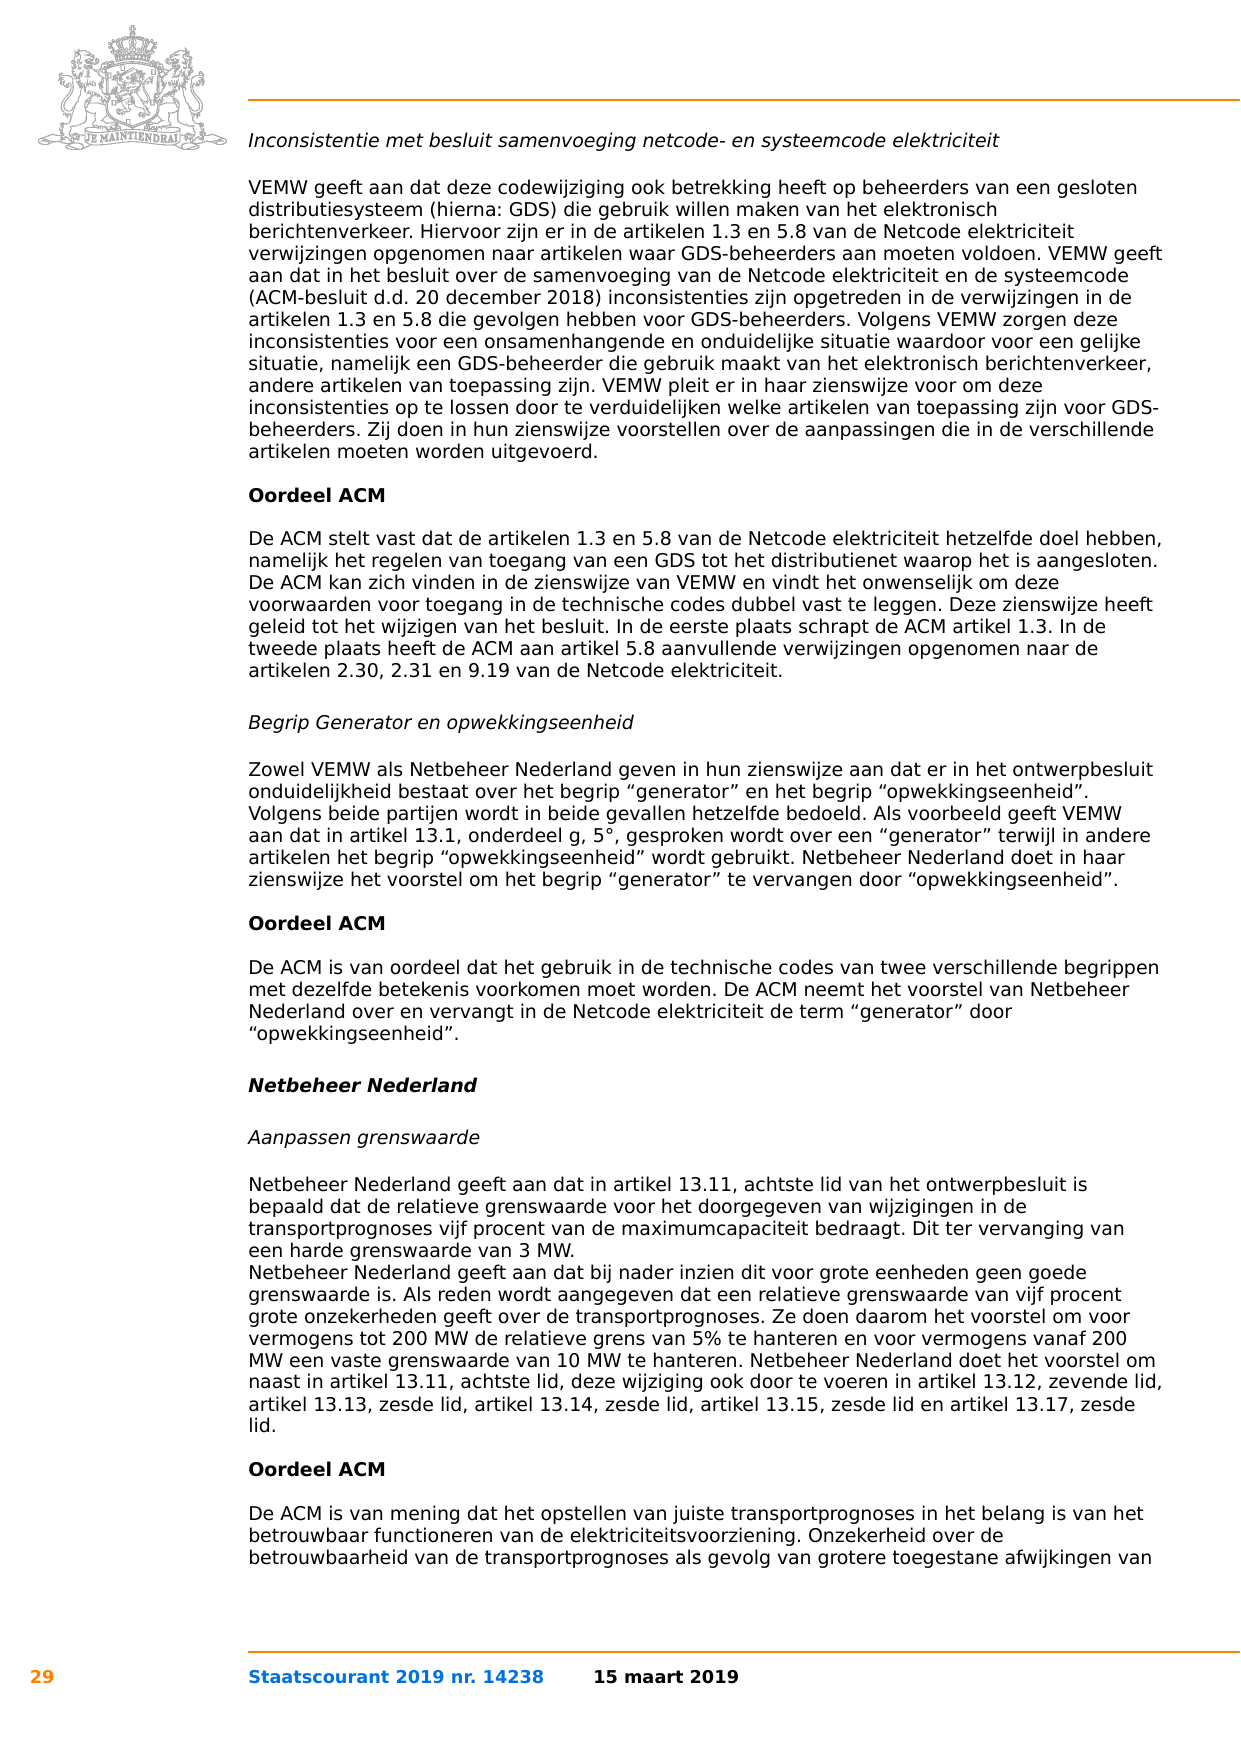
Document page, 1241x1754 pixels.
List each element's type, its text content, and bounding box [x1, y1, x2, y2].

text Netbeheer Nederland geeft aan dat bij nader inzien dit voor grote eenheden geen goede grenswaarde is. Als reden wordt aangegeven dat een relatieve grenswaarde van vijf procent grote onzekerheden geeft over de transportprognoses. Ze doen daarom het voorstel om voor vermogens tot 200 MW de relatieve grens van 5% te hanteren en voor vermogens vanaf 200 MW een vaste grenswaarde van 10 MW te hanteren. Netbeheer Nederland doet het voorstel om naast in artikel 13.11, achtste lid, deze wijziging ook door te voeren in artikel 13.12, zevende lid, artikel 13.13, zesde lid, artikel 13.14, zesde lid, artikel 13.15, zesde lid en artikel 13.17, zesde lid. [248, 1262, 1163, 1437]
subtitle Aanpassen grenswaarde [248, 1127, 1163, 1149]
subtitle Begrip Generator en opwekkingseenheid [248, 712, 1163, 734]
text VEMW geeft aan dat deze codewijziging ook betrekking heeft op beheerders van een gesloten distributiesysteem (hierna: GDS) die gebruik willen maken van het elektronisch berichtenverkeer. Hiervoor zijn er in de artikelen 1.3 en 5.8 van de Netcode elektriciteit verwijzingen opgenomen naar artikelen waar GDS-beheerders aan moeten voldoen. VEMW geeft aan dat in het besluit over de samenvoeging van de Netcode elektriciteit en de systeemcode (ACM-besluit d.d. 20 december 2018) inconsistenties zijn opgetreden in de verwijzingen in de artikelen 1.3 en 5.8 die gevolgen hebben voor GDS-beheerders. Volgens VEMW zorgen deze inconsistenties voor een onsamenhangende en onduidelijke situatie waardoor voor een gelijke situatie, namelijk een GDS-beheerder die gebruik maakt van het elektronisch berichtenverkeer, andere artikelen van toepassing zijn. VEMW pleit er in haar zienswijze voor om deze inconsistenties op te lossen door te verduidelijken welke artikelen van toepassing zijn voor GDS-beheerders. Zij doen in hun zienswijze voorstellen over de aanpassingen die in de verschillende artikelen moeten worden uitgevoerd. [248, 177, 1163, 463]
subtitle Inconsistentie met besluit samenvoeging netcode- en systeemcode elektriciteit [248, 130, 1163, 152]
subtitle Netbeheer Nederland [248, 1075, 1163, 1097]
text Zowel VEMW als Netbeheer Nederland geven in hun zienswijze aan dat er in het ontwerpbesluit onduidelijkheid bestaat over het begrip “generator” en het begrip “opwekkingseenheid”. Volgens beide partijen wordt in beide gevallen hetzelfde bedoeld. Als voorbeeld geeft VEMW aan dat in artikel 13.1, onderdeel g, 5°, gesproken wordt over een “generator” terwijl in andere artikelen het begrip “opwekkingseenheid” wordt gebruikt. Netbeheer Nederland doet in haar zienswijze het voorstel om het begrip “generator” te vervangen door “opwekkingseenheid”. [248, 759, 1163, 891]
text De ACM is van oordeel dat het gebruik in de technische codes van twee verschillende begrippen met dezelfde betekenis voorkomen moet worden. De ACM neemt het voorstel van Netbeheer Nederland over en vervangt in de Netcode elektriciteit de term “generator” door “opwekkingseenheid”. [248, 957, 1163, 1045]
subtitle Oordeel ACM [248, 913, 1163, 935]
subtitle Oordeel ACM [248, 484, 1163, 506]
text Netbeheer Nederland geeft aan dat in artikel 13.11, achtste lid van het ontwerpbesluit is bepaald dat de relatieve grenswaarde voor het doorgegeven van wijzigingen in de transportprognoses vijf procent van de maximumcapaciteit bedraagt. Dit ter vervanging van een harde grenswaarde van 3 MW. [248, 1174, 1163, 1262]
picture [38, 25, 227, 150]
subtitle Oordeel ACM [248, 1459, 1163, 1481]
text De ACM stelt vast dat de artikelen 1.3 en 5.8 van de Netcode elektriciteit hetzelfde doel hebben, namelijk het regelen van toegang van een GDS tot het distributienet waarop het is aangesloten. De ACM kan zich vinden in de zienswijze van VEMW en vindt het onwenselijk om deze voorwaarden voor toegang in de technische codes dubbel vast te leggen. Deze zienswijze heeft geleid tot het wijzigen van het besluit. In de eerste plaats schrapt de ACM artikel 1.3. In de tweede plaats heeft de ACM aan artikel 5.8 aanvullende verwijzingen opgenomen naar de artikelen 2.30, 2.31 en 9.19 van de Netcode elektriciteit. [248, 528, 1163, 682]
text De ACM is van mening dat het opstellen van juiste transportprognoses in het belang is van het betrouwbaar functioneren van de elektriciteitsvoorziening. Onzekerheid over de betrouwbaarheid van de transportprognoses als gevolg van grotere toegestane afwijkingen van [248, 1503, 1163, 1569]
